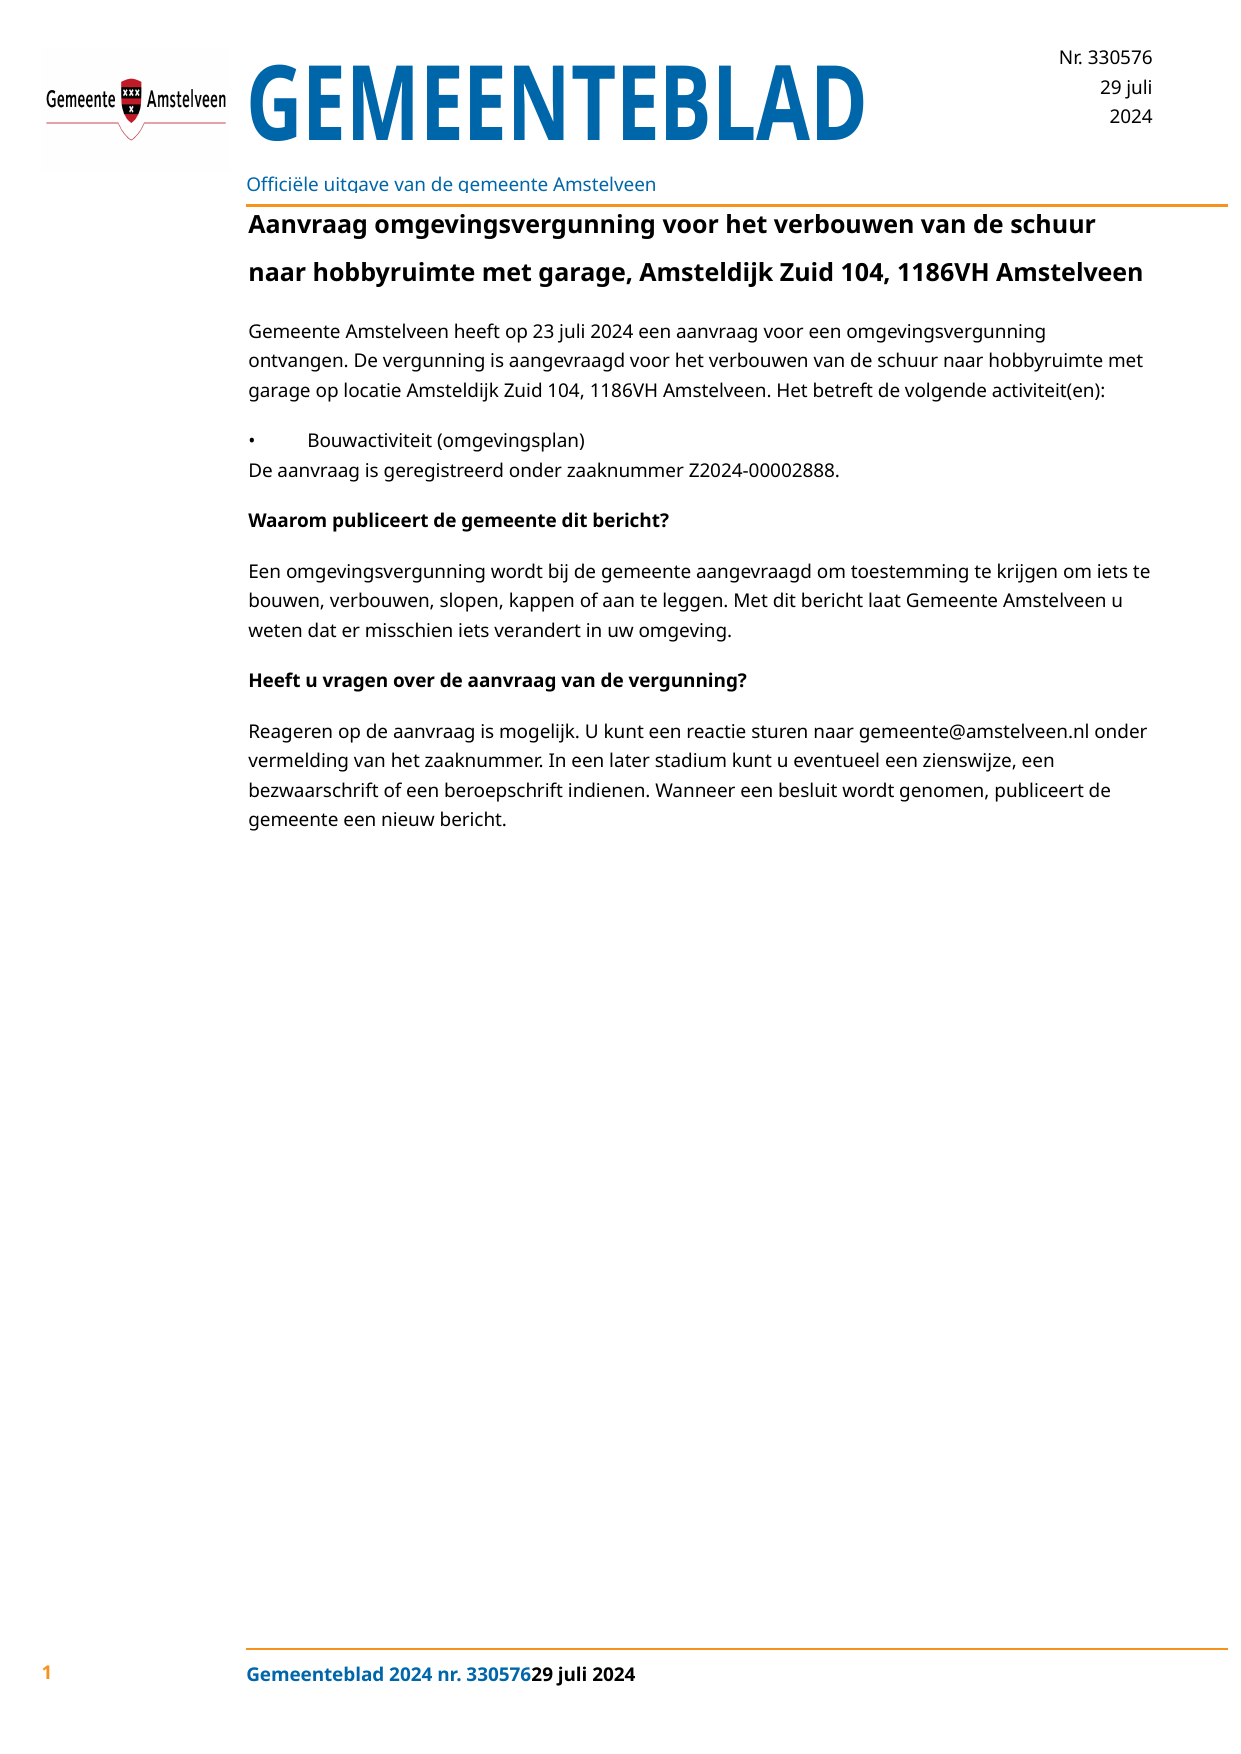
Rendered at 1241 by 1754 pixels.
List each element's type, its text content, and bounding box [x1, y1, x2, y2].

text Waarom publiceert de gemeente dit bericht? [248, 507, 1152, 533]
text De aanvraag is geregistreerd onder zaaknummer Z2024-00002888. [248, 457, 1152, 483]
text Een omgevingsvergunning wordt bij de gemeente aangevraagd om toestemming te krijgen om iets te bouwen, verbouwen, slopen, kappen of aan te leggen. Met dit bericht laat Gemeente Amstelveen u weten dat er misschien iets verandert in uw omgeving. [248, 558, 1152, 643]
picture [41, 47, 231, 172]
text Heeft u vragen over de aanvraag van de vergunning? [248, 667, 1152, 693]
list Bouwactiviteit (omgevingsplan) [248, 427, 1152, 453]
text Aanvraag omgevingsvergunning voor het verbouwen van de schuur naar hobbyruimte met garage, Amsteldijk Zuid 104, 1186VH Amstelveen [248, 207, 1152, 288]
text Reageren op de aanvraag is mogelijk. U kunt een reactie sturen naar gemeente@amstelveen.nl onder vermelding van het zaaknummer. In een later stadium kunt u eventueel een zienswijze, een bezwaarschrift of een beroepschrift indienen. Wanneer een besluit wordt genomen, publiceert de gemeente een nieuw bericht. [248, 718, 1152, 832]
text Gemeente Amstelveen heeft op 23 juli 2024 een aanvraag voor een omgevingsvergunning ontvangen. De vergunning is aangevraagd voor het verbouwen van de schuur naar hobbyruimte met garage op locatie Amsteldijk Zuid 104, 1186VH Amstelveen. Het betreft de volgende activiteit(en): [248, 318, 1152, 403]
